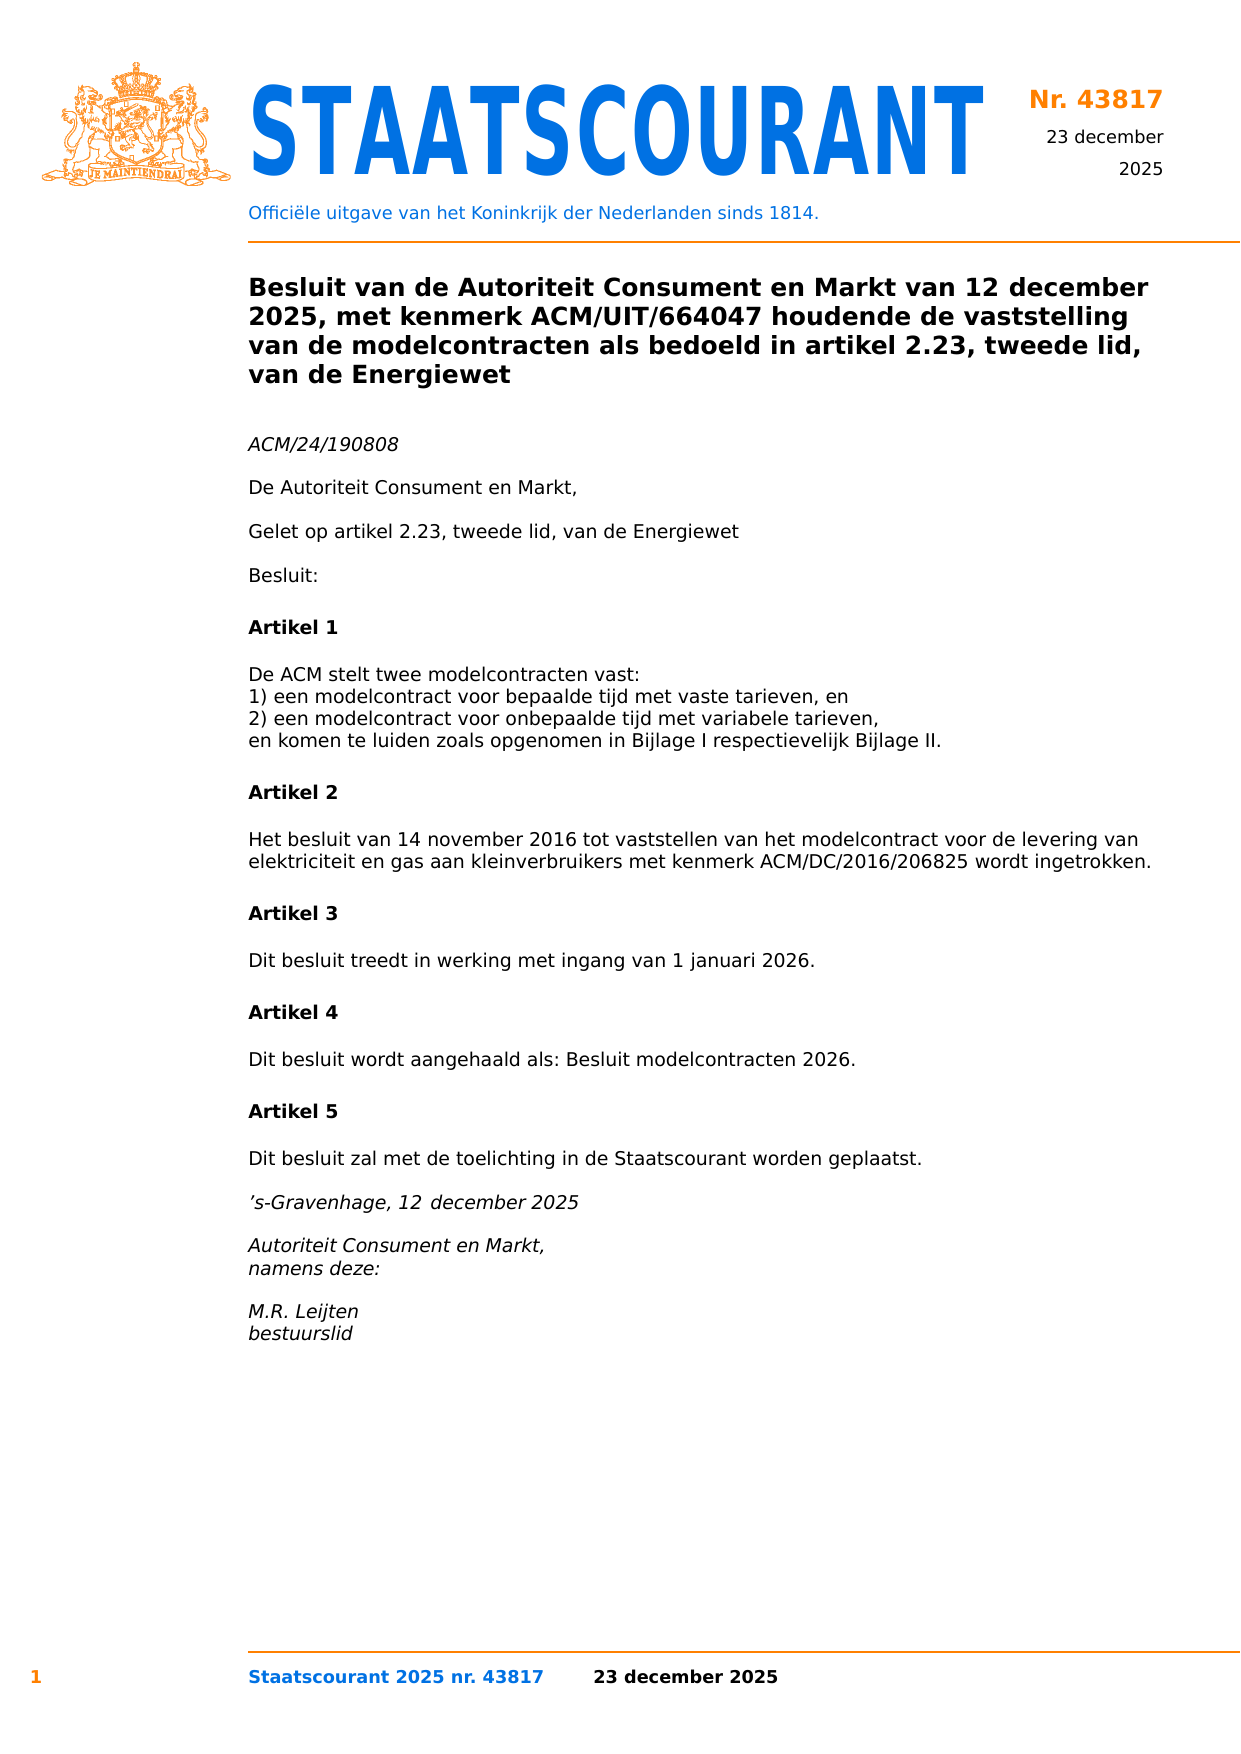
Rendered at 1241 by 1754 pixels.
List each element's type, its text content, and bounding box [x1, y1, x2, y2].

text 1) een modelcontract voor bepaalde tijd met vaste tarieven, en [248, 686, 1163, 708]
subtitle Artikel 3 [248, 903, 1163, 925]
text Besluit: [248, 565, 1163, 587]
text ACM/24/190808 [248, 433, 1163, 455]
text en komen te luiden zoals opgenomen in Bijlage I respectievelijk Bijlage II. [248, 730, 1163, 752]
text Dit besluit treedt in werking met ingang van 1 januari 2026. [248, 950, 1163, 972]
text Autoriteit Consument en Markt, namens deze: M.R. Leijten bestuurslid [248, 1235, 1163, 1345]
text De ACM stelt twee modelcontracten vast: [248, 664, 1163, 686]
table_cell Officiële uitgave van het Koninkrijk der Nederlanden sinds 1814. [248, 203, 1240, 241]
table_header Nr. 43817 [998, 62, 1240, 121]
table_cell 23 december [998, 121, 1240, 153]
text Gelet op artikel 2.23, tweede lid, van de Energiewet [248, 521, 1163, 543]
table_cell 2025 [998, 153, 1240, 203]
subtitle Besluit van de Autoriteit Consument en Markt van 12 december 2025, met kenmerk ACM/UIT/664047 houdende de vaststelling van de modelcontracten als bedoeld in artikel 2.23, tweede lid, van de Energiewet [248, 273, 1163, 390]
text Dit besluit zal met de toelichting in de Staatscourant worden geplaatst. [248, 1148, 1163, 1170]
table_header [25, 62, 248, 241]
text 2) een modelcontract voor onbepaalde tijd met variabele tarieven, [248, 708, 1163, 730]
text Het besluit van 14 november 2016 tot vaststellen van het modelcontract voor de levering van elektriciteit en gas aan kleinverbruikers met kenmerk ACM/DC/2016/206825 wordt ingetrokken. [248, 829, 1163, 873]
subtitle Artikel 1 [248, 617, 1163, 639]
table_header STAATSCOURANT [248, 62, 998, 203]
subtitle Artikel 2 [248, 782, 1163, 804]
subtitle Artikel 4 [248, 1002, 1163, 1024]
text Dit besluit wordt aangehaald als: Besluit modelcontracten 2026. [248, 1049, 1163, 1071]
text ’s-Gravenhage, 12 december 2025 [248, 1192, 1163, 1213]
picture [41, 62, 231, 186]
subtitle Artikel 5 [248, 1101, 1163, 1123]
text De Autoriteit Consument en Markt, [248, 477, 1163, 499]
